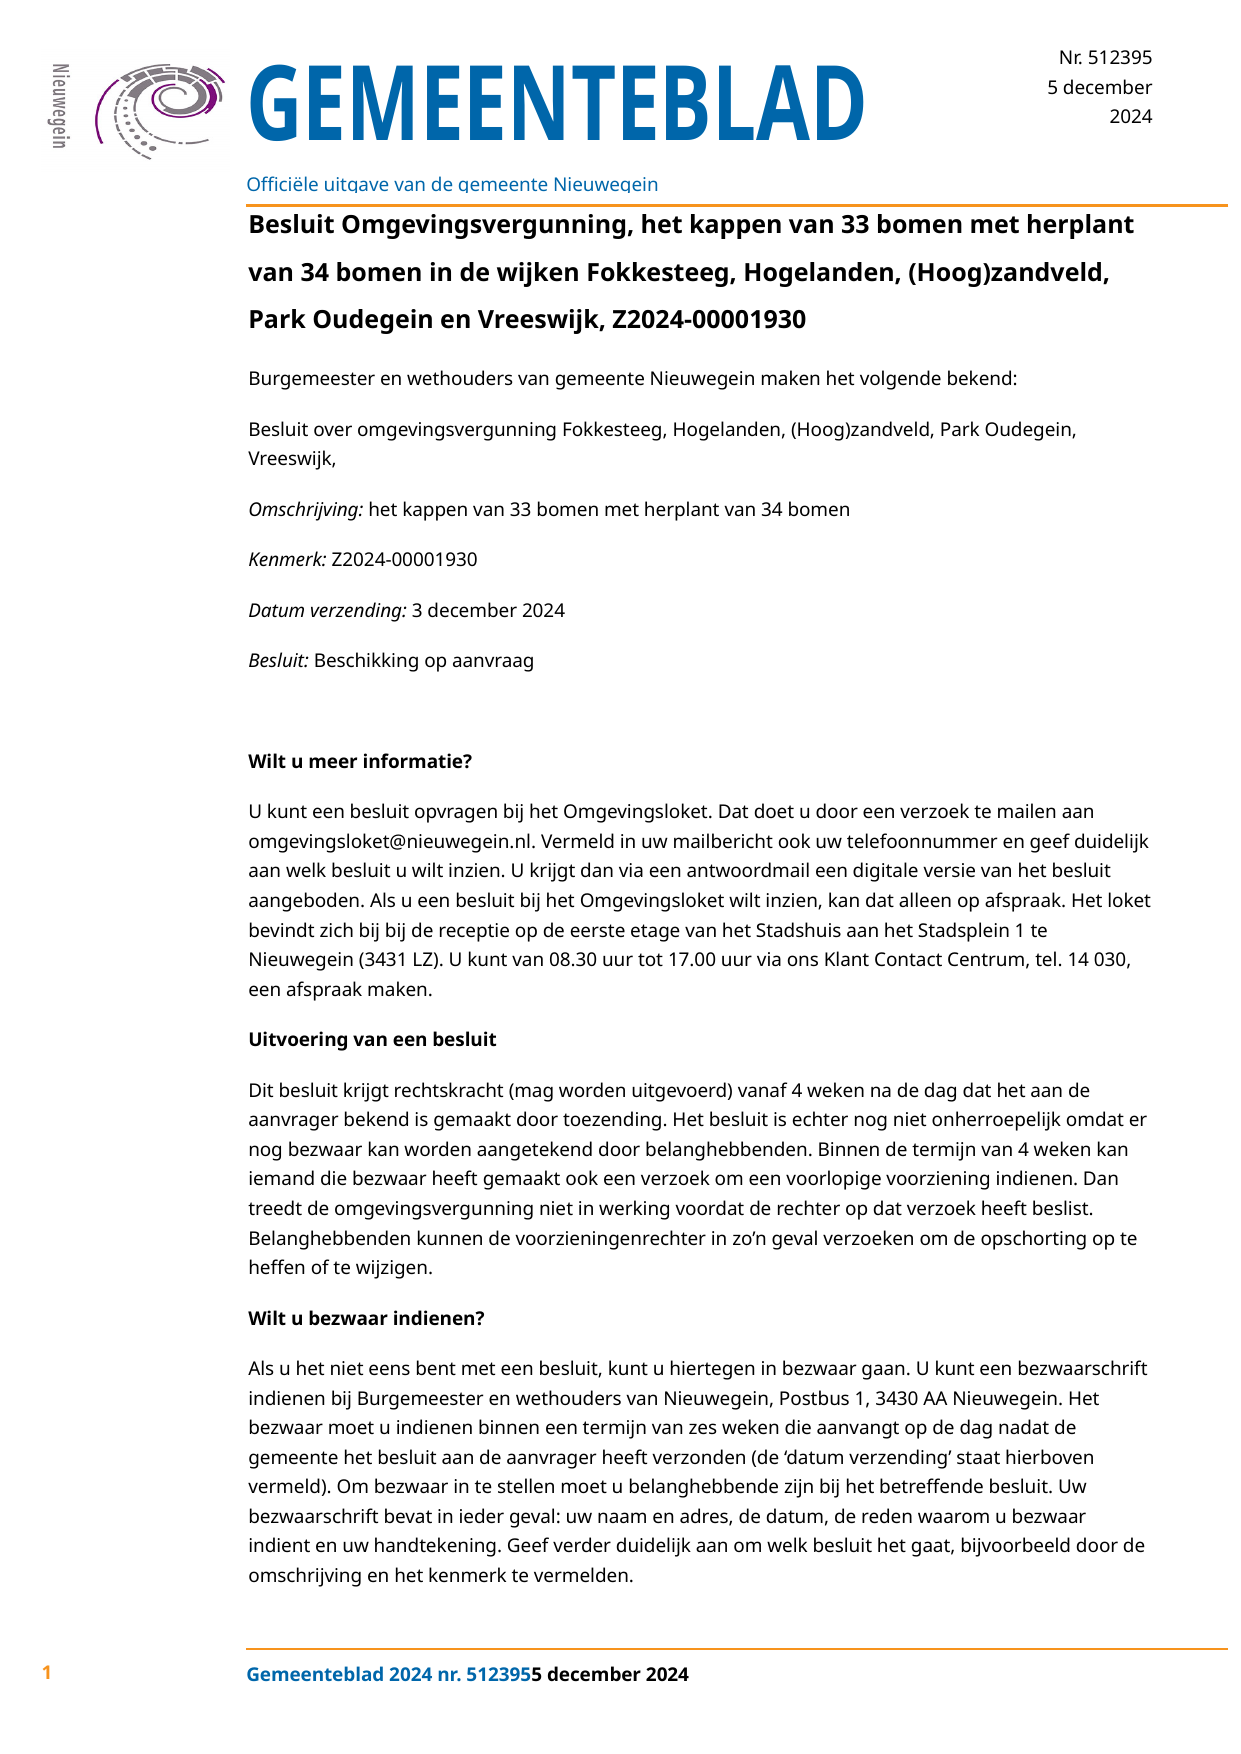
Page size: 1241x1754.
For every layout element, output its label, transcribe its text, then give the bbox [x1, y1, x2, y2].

text U kunt een besluit opvragen bij het Omgevingsloket. Dat doet u door een verzoek te mailen aan omgevingsloket@nieuwegein.nl. Vermeld in uw mailbericht ook uw telefoonnummer en geef duidelijk aan welk besluit u wilt inzien. U krijgt dan via een antwoordmail een digitale versie van het besluit aangeboden. Als u een besluit bij het Omgevingsloket wilt inzien, kan dat alleen op afspraak. Het loket bevindt zich bij bij de receptie op de eerste etage van het Stadshuis aan het Stadsplein 1 te Nieuwegein (3431 LZ). U kunt van 08.30 uur tot 17.00 uur via ons Klant Contact Centrum, tel. 14 030, een afspraak maken. [248, 798, 1152, 1002]
text Besluit Omgevingsvergunning, het kappen van 33 bomen met herplant van 34 bomen in de wijken Fokkesteeg, Hogelanden, (Hoog)zandveld, Park Oudegein en Vreeswijk, Z2024-00001930 [248, 207, 1152, 336]
text Wilt u bezwaar indienen? [248, 1305, 1152, 1330]
text Besluit over omgevingsvergunning Fokkesteeg, Hogelanden, (Hoog)zandveld, Park Oudegein, Vreeswijk, [248, 416, 1152, 471]
picture [41, 47, 231, 172]
text Uitvoering van een besluit [248, 1026, 1152, 1052]
text Besluit: Beschikking op aanvraag [248, 647, 1152, 673]
text Wilt u meer informatie? [248, 748, 1152, 774]
text Burgemeester en wethouders van gemeente Nieuwegein maken het volgende bekend: [248, 366, 1152, 391]
text Datum verzending: 3 december 2024 [248, 597, 1152, 622]
text Omschrijving: het kappen van 33 bomen met herplant van 34 bomen [248, 496, 1152, 522]
text Als u het niet eens bent met een besluit, kunt u hiertegen in bezwaar gaan. U kunt een bezwaarschrift indienen bij Burgemeester en wethouders van Nieuwegein, Postbus 1, 3430 AA Nieuwegein. Het bezwaar moet u indienen binnen een termijn van zes weken die aanvangt op de dag nadat de gemeente het besluit aan de aanvrager heeft verzonden (de ‘datum verzending’ staat hierboven vermeld). Om bezwaar in te stellen moet u belanghebbende zijn bij het betreffende besluit. Uw bezwaarschrift bevat in ieder geval: uw naam en adres, de datum, de reden waarom u bezwaar indient en uw handtekening. Geef verder duidelijk aan om welk besluit het gaat, bijvoorbeeld door de omschrijving en het kenmerk te vermelden. [248, 1355, 1152, 1588]
text Kenmerk: Z2024-00001930 [248, 546, 1152, 572]
text Dit besluit krijgt rechtskracht (mag worden uitgevoerd) vanaf 4 weken na de dag dat het aan de aanvrager bekend is gemaakt door toezending. Het besluit is echter nog niet onherroepelijk omdat er nog bezwaar kan worden aangetekend door belanghebbenden. Binnen de termijn van 4 weken kan iemand die bezwaar heeft gemaakt ook een verzoek om een voorlopige voorziening indienen. Dan treedt de omgevingsvergunning niet in werking voordat de rechter op dat verzoek heeft beslist. Belanghebbenden kunnen de voorzieningenrechter in zo’n geval verzoeken om de opschorting op te heffen of te wijzigen. [248, 1077, 1152, 1280]
